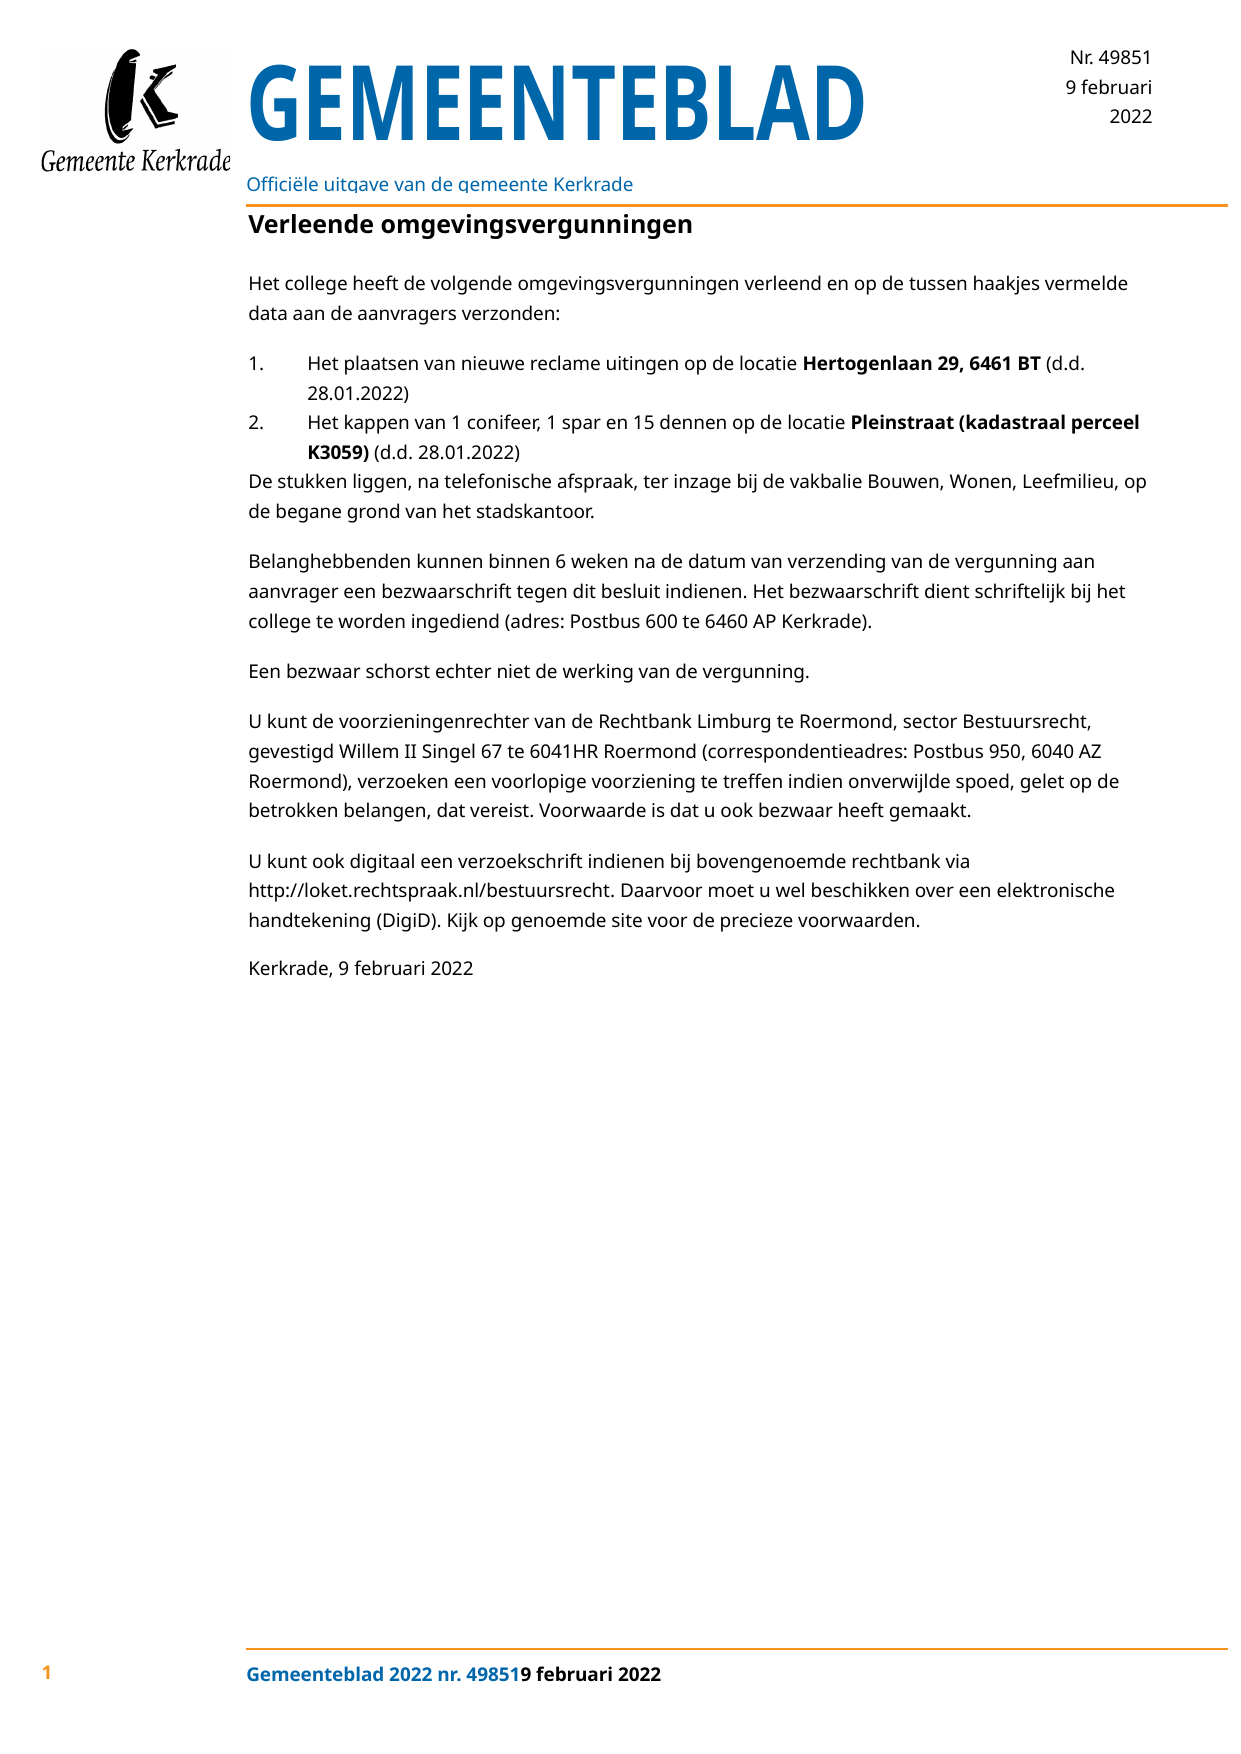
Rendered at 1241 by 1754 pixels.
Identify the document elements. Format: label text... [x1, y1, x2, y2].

list Het kappen van 1 conifeer, 1 spar en 15 dennen op de locatie Pleinstraat (kadastraal perceel K3059) (d.d. 28.01.2022) [248, 409, 1152, 465]
text Belanghebbenden kunnen binnen 6 weken na de datum van verzending van de vergunning aan aanvrager een bezwaarschrift tegen dit besluit indienen. Het bezwaarschrift dient schriftelijk bij het college te worden ingediend (adres: Postbus 600 te 6460 AP Kerkrade). [248, 549, 1152, 633]
text U kunt de voorzieningenrechter van de Rechtbank Limburg te Roermond, sector Bestuursrecht, gevestigd Willem II Singel 67 te 6041HR Roermond (correspondentieadres: Postbus 950, 6040 AZ Roermond), verzoeken een voorlopige voorziening te treffen indien onverwijlde spoed, gelet op de betrokken belangen, dat vereist. Voorwaarde is dat u ook bezwaar heeft gemaakt. [248, 709, 1152, 823]
text Een bezwaar schorst echter niet de werking van de vergunning. [248, 658, 1152, 684]
text Kerkrade, 9 februari 2022 [248, 955, 1152, 981]
text U kunt ook digitaal een verzoekschrift indienen bij bovengenoemde rechtbank via http://loket.rechtspraak.nl/bestuursrecht. Daarvoor moet u wel beschikken over een elektronische handtekening (DigiD). Kijk op genoemde site voor de precieze voorwaarden. [248, 848, 1152, 933]
picture [41, 47, 231, 172]
list Het plaatsen van nieuwe reclame uitingen op de locatie Hertogenlaan 29, 6461 BT (d.d. 28.01.2022) [248, 350, 1152, 406]
text Verleende omgevingsvergunningen [248, 207, 1152, 241]
text De stukken liggen, na telefonische afspraak, ter inzage bij de vakbalie Bouwen, Wonen, Leefmilieu, op de begane grond van het stadskantoor. [248, 469, 1152, 524]
text Het college heeft de volgende omgevingsvergunningen verleend en op de tussen haakjes vermelde data aan de aanvragers verzonden: [248, 270, 1152, 326]
